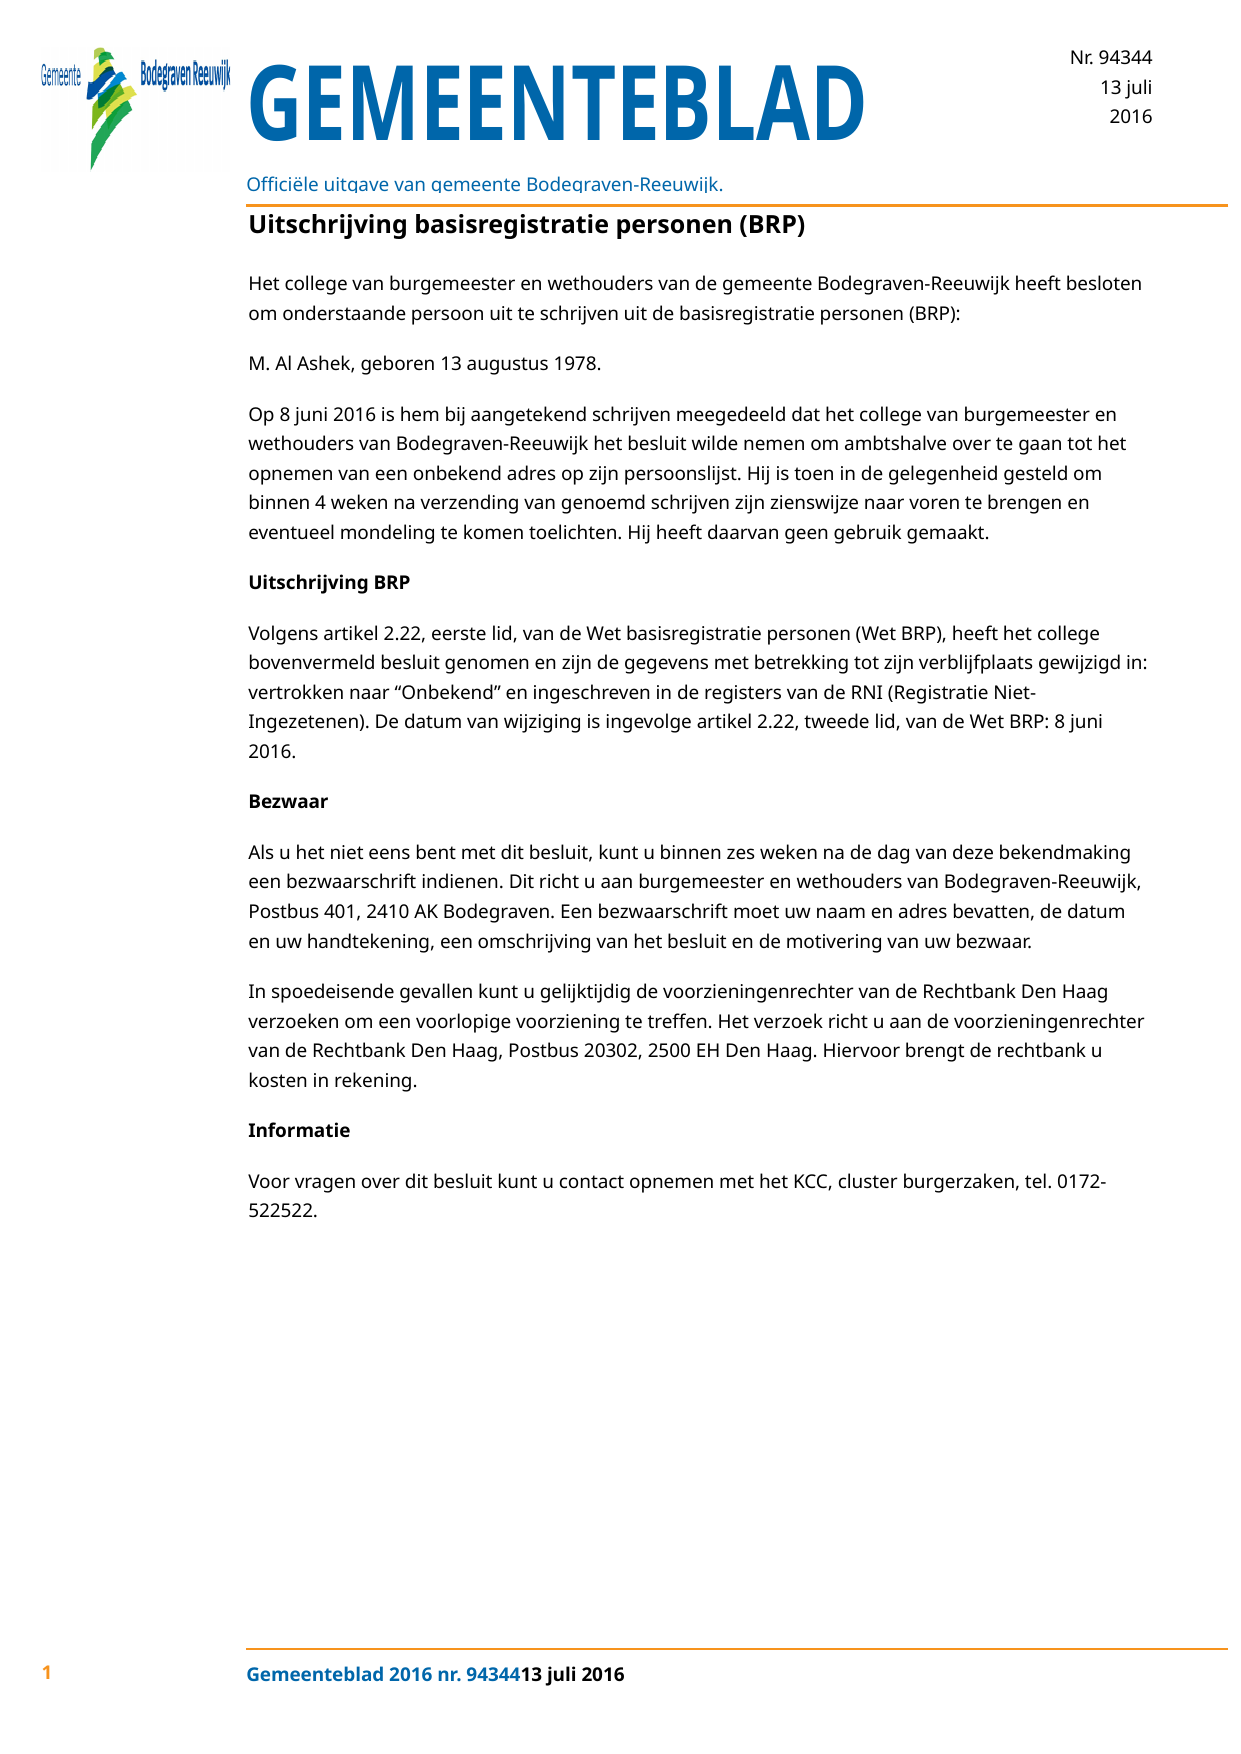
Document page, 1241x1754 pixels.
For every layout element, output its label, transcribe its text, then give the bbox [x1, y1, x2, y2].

picture [41, 47, 231, 172]
text Het college van burgemeester en wethouders van de gemeente Bodegraven-Reeuwijk heeft besloten om onderstaande persoon uit te schrijven uit de basisregistratie personen (BRP): [248, 270, 1152, 326]
text Voor vragen over dit besluit kunt u contact opnemen met het KCC, cluster burgerzaken, tel. 0172-522522. [248, 1168, 1152, 1223]
text Volgens artikel 2.22, eerste lid, van de Wet basisregistratie personen (Wet BRP), heeft het college bovenvermeld besluit genomen en zijn de gegevens met betrekking tot zijn verblijfplaats gewijzigd in: vertrokken naar “Onbekend” en ingeschreven in de registers van de RNI (Registratie Niet-Ingezetenen). De datum van wijziging is ingevolge artikel 2.22, tweede lid, van de Wet BRP: 8 juni 2016. [248, 620, 1152, 764]
text In spoedeisende gevallen kunt u gelijktijdig de voorzieningenrechter van de Rechtbank Den Haag verzoeken om een voorlopige voorziening te treffen. Het verzoek richt u aan de voorzieningenrechter van de Rechtbank Den Haag, Postbus 20302, 2500 EH Den Haag. Hiervoor brengt de rechtbank u kosten in rekening. [248, 978, 1152, 1093]
text Als u het niet eens bent met dit besluit, kunt u binnen zes weken na de dag van deze bekendmaking een bezwaarschrift indienen. Dit richt u aan burgemeester en wethouders van Bodegraven-Reeuwijk, Postbus 401, 2410 AK Bodegraven. Een bezwaarschrift moet uw naam en adres bevatten, de datum en uw handtekening, een omschrijving van het besluit en de motivering van uw bezwaar. [248, 839, 1152, 953]
text Bezwaar [248, 789, 1152, 814]
text Uitschrijving basisregistratie personen (BRP) [248, 207, 1152, 241]
text Informatie [248, 1117, 1152, 1143]
text Uitschrijving BRP [248, 569, 1152, 595]
text Op 8 juni 2016 is hem bij aangetekend schrijven meegedeeld dat het college van burgemeester en wethouders van Bodegraven-Reeuwijk het besluit wilde nemen om ambtshalve over te gaan tot het opnemen van een onbekend adres op zijn persoonslijst. Hij is toen in de gelegenheid gesteld om binnen 4 weken na verzending van genoemd schrijven zijn zienswijze naar voren te brengen en eventueel mondeling te komen toelichten. Hij heeft daarvan geen gebruik gemaakt. [248, 401, 1152, 545]
text M. Al Ashek, geboren 13 augustus 1978. [248, 350, 1152, 376]
